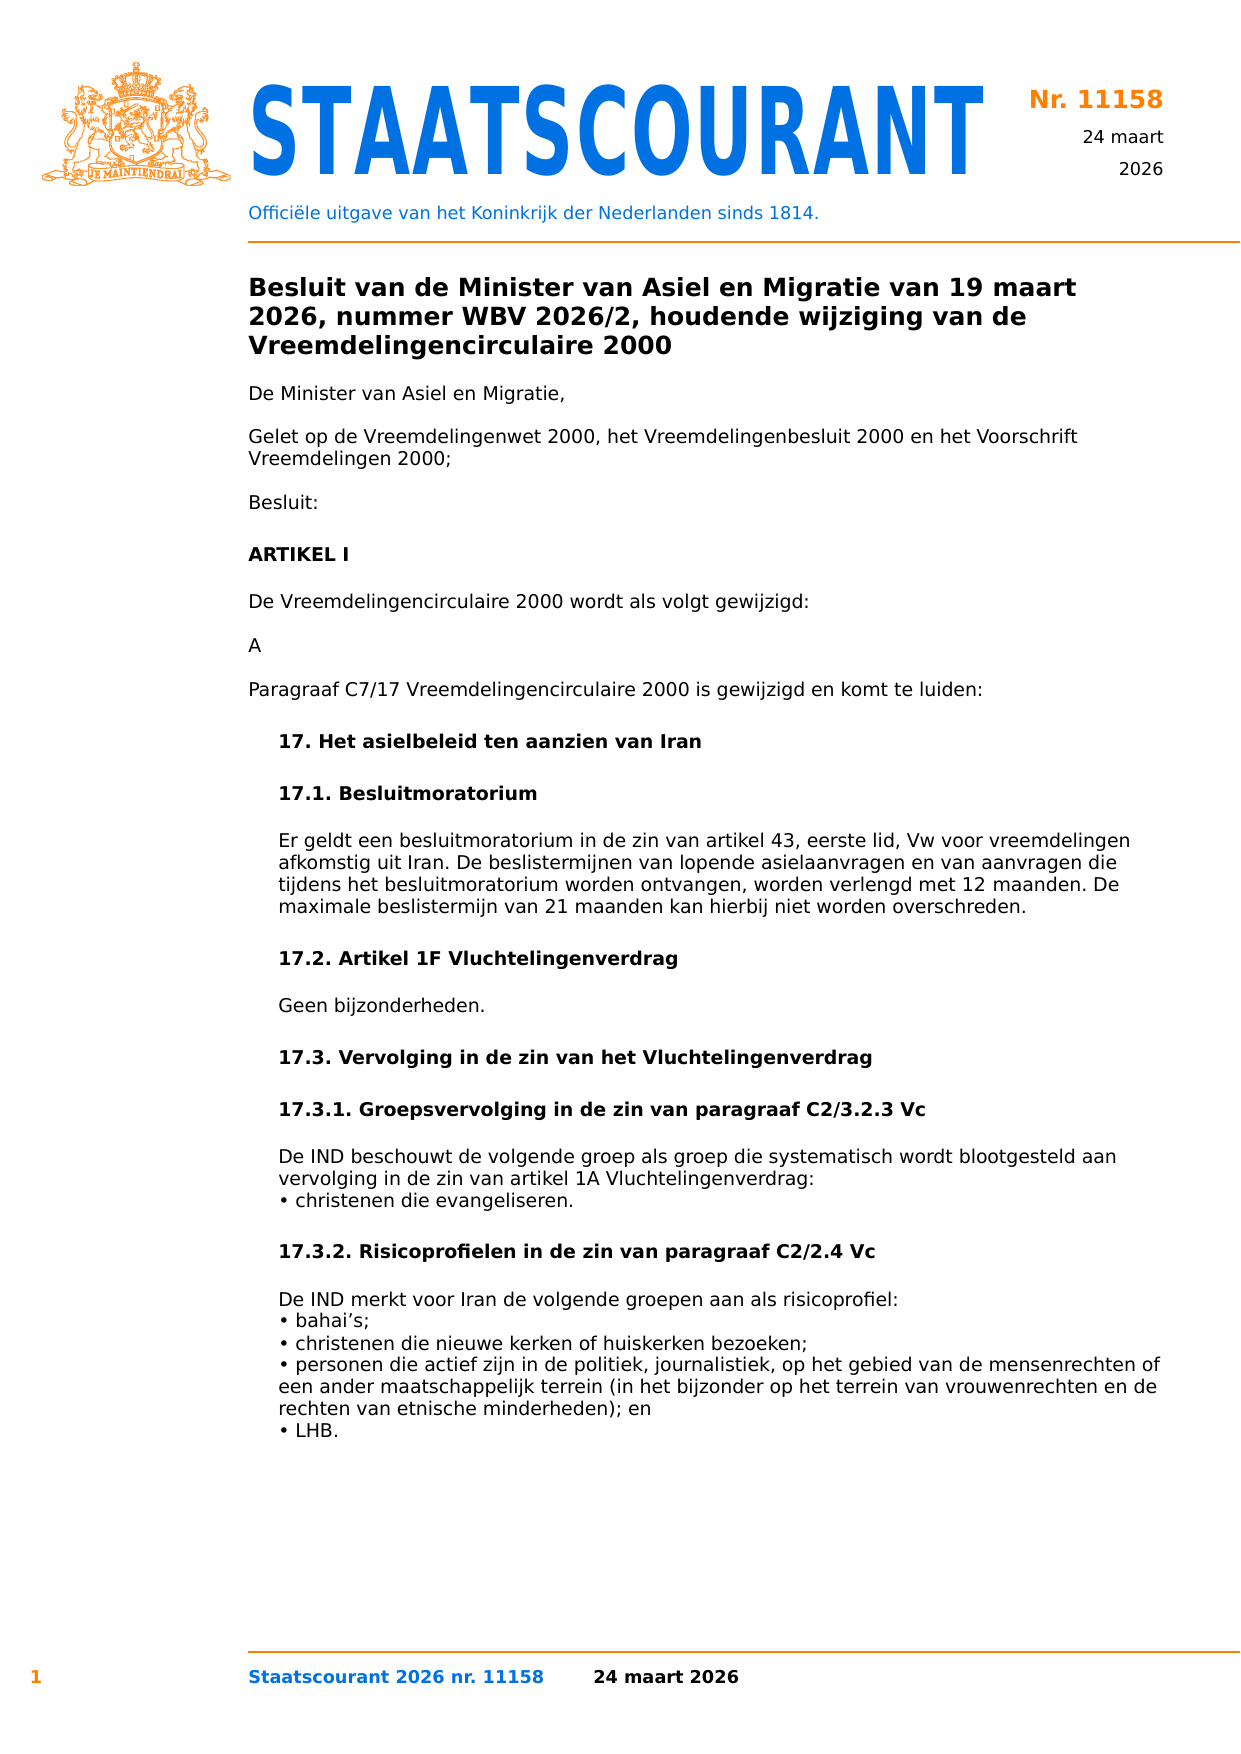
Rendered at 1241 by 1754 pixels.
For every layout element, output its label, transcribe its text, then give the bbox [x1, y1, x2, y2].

table_cell Officiële uitgave van het Koninkrijk der Nederlanden sinds 1814. [248, 203, 1240, 241]
text A [248, 635, 1163, 657]
subtitle 17.3.2. Risicoprofielen in de zin van paragraaf C2/2.4 Vc [278, 1241, 1163, 1263]
picture [41, 62, 231, 186]
subtitle 17.3. Vervolging in de zin van het Vluchtelingenverdrag [278, 1047, 1163, 1068]
text Paragraaf C7/17 Vreemdelingencirculaire 2000 is gewijzigd en komt te luiden: [248, 679, 1163, 701]
table_header [25, 62, 248, 241]
subtitle Besluit van de Minister van Asiel en Migratie van 19 maart 2026, nummer WBV 2026/2, houdende wijziging van de Vreemdelingencirculaire 2000 [248, 273, 1163, 361]
table_cell 2026 [998, 153, 1240, 203]
text Geen bijzonderheden. [278, 994, 1163, 1017]
text De Vreemdelingencirculaire 2000 wordt als volgt gewijzigd: [248, 591, 1163, 613]
subtitle 17.2. Artikel 1F Vluchtelingenverdrag [278, 948, 1163, 969]
text • bahai’s; [278, 1310, 1163, 1332]
text • christenen die nieuwe kerken of huiskerken bezoeken; [278, 1332, 1163, 1354]
text • LHB. [278, 1420, 1163, 1442]
table_header STAATSCOURANT [248, 62, 998, 203]
text • personen die actief zijn in de politiek, journalistiek, op het gebied van de mensenrechten of een ander maatschappelijk terrein (in het bijzonder op het terrein van vrouwenrechten en de rechten van etnische minderheden); en [278, 1354, 1163, 1420]
text De IND beschouwt de volgende groep als groep die systematisch wordt blootgesteld aan vervolging in de zin van artikel 1A Vluchtelingenverdrag: [278, 1146, 1163, 1189]
text De IND merkt voor Iran de volgende groepen aan als risicoprofiel: [278, 1288, 1163, 1310]
subtitle 17.1. Besluitmoratorium [278, 783, 1163, 805]
text • christenen die evangeliseren. [278, 1189, 1163, 1211]
text Besluit: [248, 492, 1163, 514]
table_cell 24 maart [998, 121, 1240, 153]
text De Minister van Asiel en Migratie, [248, 382, 1163, 404]
subtitle 17. Het asielbeleid ten aanzien van Iran [278, 731, 1163, 753]
text Gelet op de Vreemdelingenwet 2000, het Vreemdelingenbesluit 2000 en het Voorschrift Vreemdelingen 2000; [248, 426, 1163, 470]
table_header Nr. 11158 [998, 62, 1240, 121]
text Er geldt een besluitmoratorium in de zin van artikel 43, eerste lid, Vw voor vreemdelingen afkomstig uit Iran. De beslistermijnen van lopende asielaanvragen en van aanvragen die tijdens het besluitmoratorium worden ontvangen, worden verlengd met 12 maanden. De maximale beslistermijn van 21 maanden kan hierbij niet worden overschreden. [278, 830, 1163, 918]
subtitle 17.3.1. Groepsvervolging in de zin van paragraaf C2/3.2.3 Vc [278, 1098, 1163, 1121]
subtitle ARTIKEL I [248, 544, 1163, 566]
